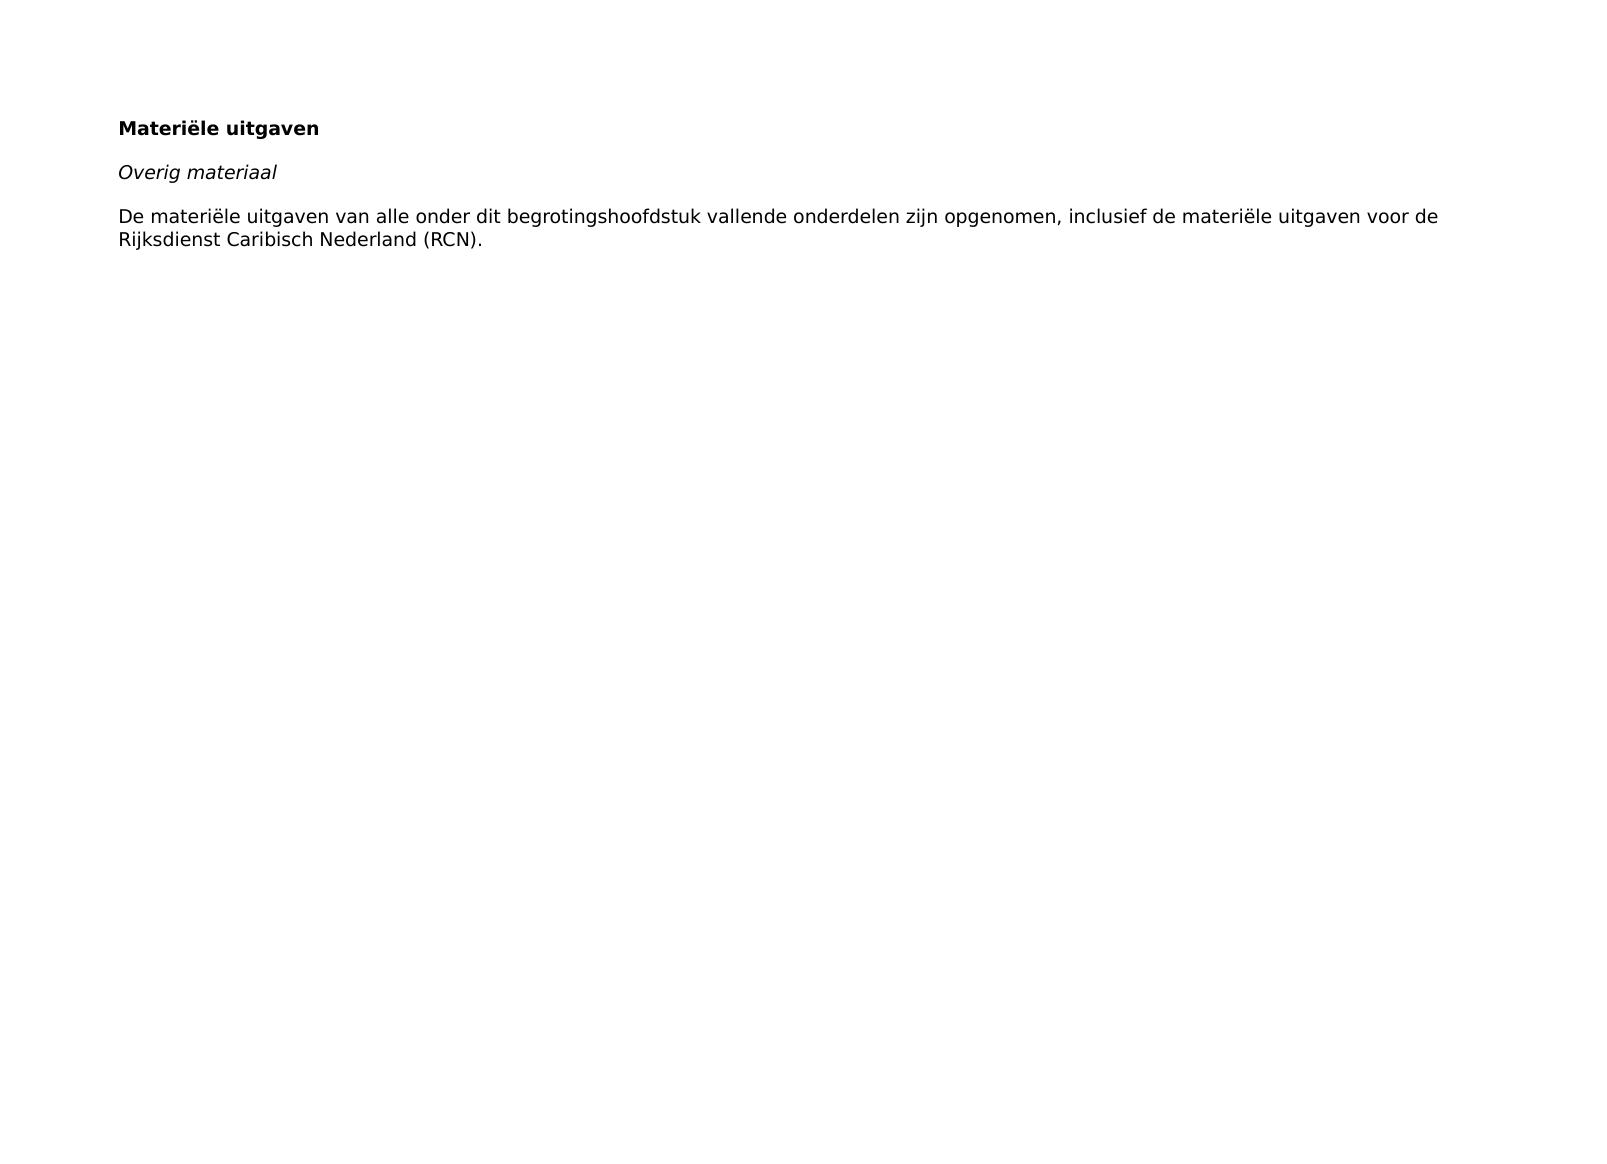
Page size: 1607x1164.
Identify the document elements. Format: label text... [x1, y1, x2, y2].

subtitle Materiële uitgaven [118, 118, 1488, 140]
text De materiële uitgaven van alle onder dit begrotingshoofdstuk vallende onderdelen zijn opgenomen, inclusief de materiële uitgaven voor de Rijksdienst Caribisch Nederland (RCN). [118, 206, 1488, 250]
subtitle Overig materiaal [118, 162, 1488, 184]
